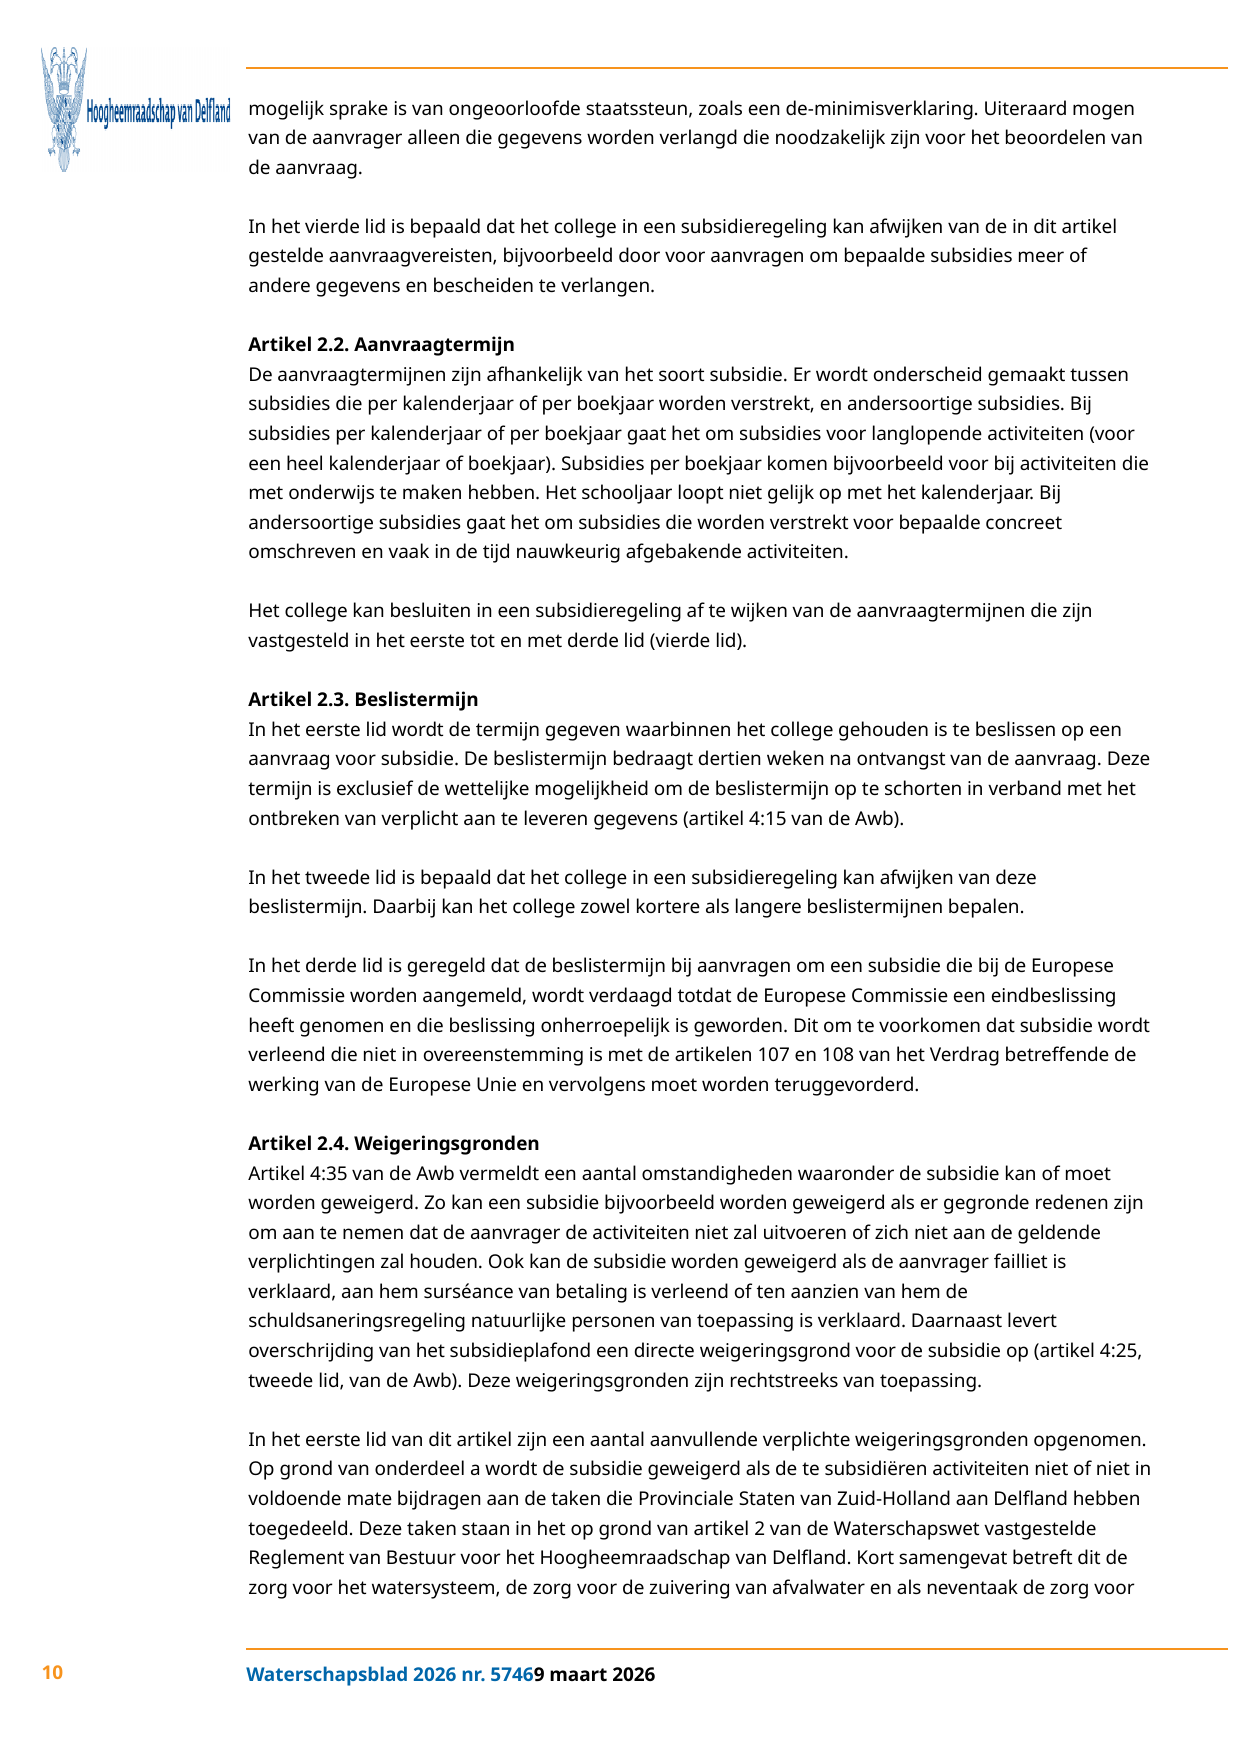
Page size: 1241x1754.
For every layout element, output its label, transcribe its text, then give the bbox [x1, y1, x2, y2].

text Het college kan besluiten in een subsidieregeling af te wijken van de aanvraagtermijnen die zijn vastgesteld in het eerste tot en met derde lid (vierde lid). [248, 598, 1152, 653]
text Artikel 2.2. Aanvraagtermijn [248, 331, 1152, 357]
text De aanvraagtermijnen zijn afhankelijk van het soort subsidie. Er wordt onderscheid gemaakt tussen subsidies die per kalenderjaar of per boekjaar worden verstrekt, en andersoortige subsidies. Bij subsidies per kalenderjaar of per boekjaar gaat het om subsidies voor langlopende activiteiten (voor een heel kalenderjaar of boekjaar). Subsidies per boekjaar komen bijvoorbeeld voor bij activiteiten die met onderwijs te maken hebben. Het schooljaar loopt niet gelijk op met het kalenderjaar. Bij andersoortige subsidies gaat het om subsidies die worden verstrekt voor bepaalde concreet omschreven en vaak in de tijd nauwkeurig afgebakende activiteiten. [248, 361, 1152, 564]
text In het derde lid is geregeld dat de beslistermijn bij aanvragen om een subsidie die bij de Europese Commissie worden aangemeld, wordt verdaagd totdat de Europese Commissie een eindbeslissing heeft genomen en die beslissing onherroepelijk is geworden. Dit om te voorkomen dat subsidie wordt verleend die niet in overeenstemming is met de artikelen 107 en 108 van het Verdrag betreffende de werking van de Europese Unie en vervolgens moet worden teruggevorderd. [248, 953, 1152, 1097]
text In het eerste lid van dit artikel zijn een aantal aanvullende verplichte weigeringsgronden opgenomen. Op grond van onderdeel a wordt de subsidie geweigerd als de te subsidiëren activiteiten niet of niet in voldoende mate bijdragen aan de taken die Provinciale Staten van Zuid-Holland aan Delfland hebben toegedeeld. Deze taken staan in het op grond van artikel 2 van de Waterschapswet vastgestelde Reglement van Bestuur voor het Hoogheemraadschap van Delfland. Kort samengevat betreft dit de zorg voor het watersysteem, de zorg voor de zuivering van afvalwater en als neventaak de zorg voor [248, 1426, 1152, 1600]
text mogelijk sprake is van ongeoorloofde staatssteun, zoals een de-minimisverklaring. Uiteraard mogen van de aanvrager alleen die gegevens worden verlangd die noodzakelijk zijn voor het beoordelen van de aanvraag. [248, 95, 1152, 180]
picture [41, 47, 231, 172]
text Artikel 2.4. Weigeringsgronden [248, 1130, 1152, 1156]
text Artikel 2.3. Beslistermijn [248, 686, 1152, 712]
text In het eerste lid wordt de termijn gegeven waarbinnen het college gehouden is te beslissen op een aanvraag voor subsidie. De beslistermijn bedraagt dertien weken na ontvangst van de aanvraag. Deze termijn is exclusief de wettelijke mogelijkheid om de beslistermijn op te schorten in verband met het ontbreken van verplicht aan te leveren gegevens (artikel 4:15 van de Awb). [248, 716, 1152, 831]
text Artikel 4:35 van de Awb vermeldt een aantal omstandigheden waaronder de subsidie kan of moet worden geweigerd. Zo kan een subsidie bijvoorbeeld worden geweigerd als er gegronde redenen zijn om aan te nemen dat de aanvrager de activiteiten niet zal uitvoeren of zich niet aan de geldende verplichtingen zal houden. Ook kan de subsidie worden geweigerd als de aanvrager failliet is verklaard, aan hem surséance van betaling is verleend of ten aanzien van hem de schuldsaneringsregeling natuurlijke personen van toepassing is verklaard. Daarnaast levert overschrijding van het subsidieplafond een directe weigeringsgrond voor de subsidie op (artikel 4:25, tweede lid, van de Awb). Deze weigeringsgronden zijn rechtstreeks van toepassing. [248, 1160, 1152, 1393]
text In het tweede lid is bepaald dat het college in een subsidieregeling kan afwijken van deze beslistermijn. Daarbij kan het college zowel kortere als langere beslistermijnen bepalen. [248, 864, 1152, 919]
text In het vierde lid is bepaald dat het college in een subsidieregeling kan afwijken van de in dit artikel gestelde aanvraagvereisten, bijvoorbeeld door voor aanvragen om bepaalde subsidies meer of andere gegevens en bescheiden te verlangen. [248, 213, 1152, 298]
